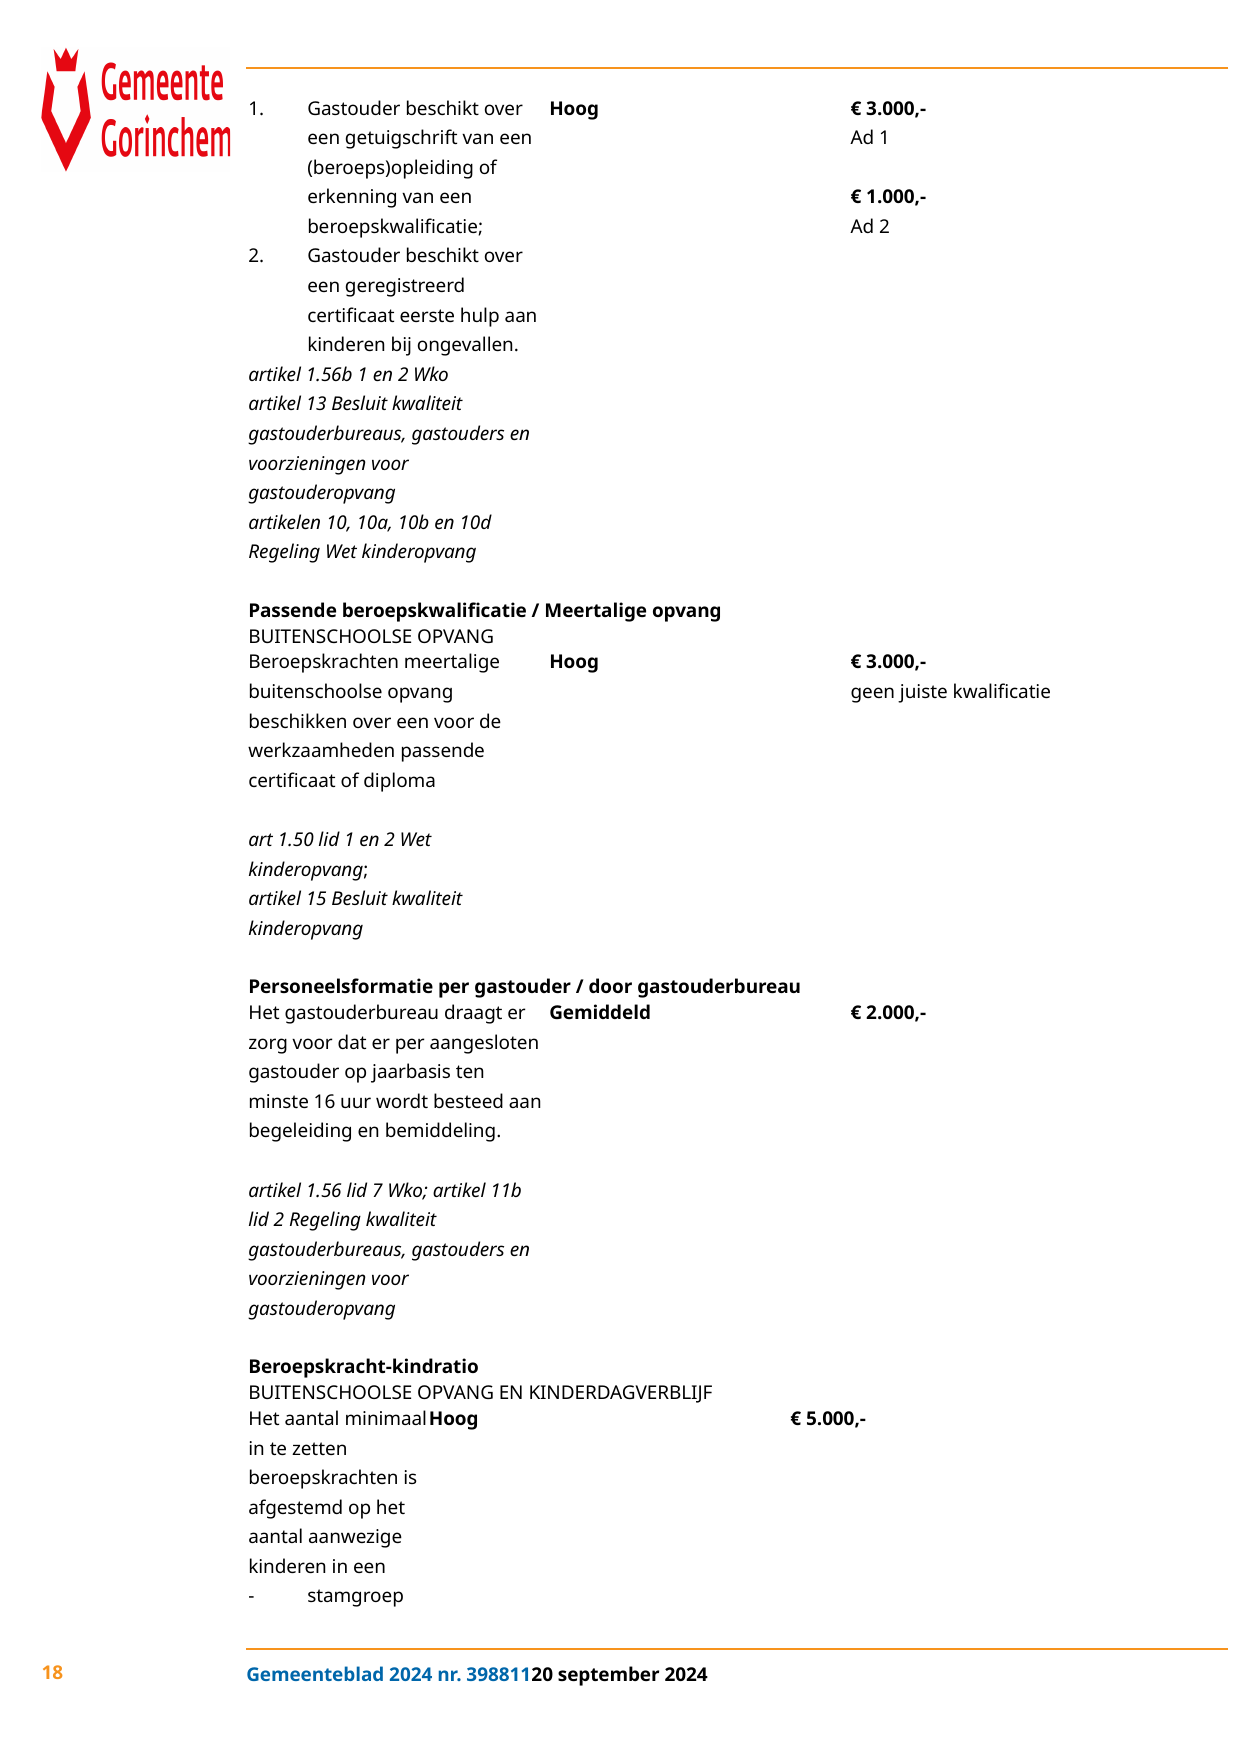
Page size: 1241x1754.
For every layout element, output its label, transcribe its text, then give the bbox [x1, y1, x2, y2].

table_cell Hoog [549, 649, 850, 941]
table_cell € 3.000,- geen juiste kwalificatie [850, 649, 1152, 941]
table_cell Het aantal minimaal in te zetten beroepskrachten is afgestemd op het aantal aanwezige kinderen in een stamgroep [248, 1405, 429, 1608]
table_header Passende beroepskwalificatie / Meertalige opvang [248, 597, 1152, 623]
table_header Beroepskracht-kindratio [248, 1354, 1152, 1379]
table_cell BUITENSCHOOLSE OPVANG [248, 623, 1152, 649]
table_cell Gemiddeld [549, 999, 850, 1321]
table_cell BUITENSCHOOLSE OPVANG EN KINDERDAGVERBLIJF [248, 1380, 1152, 1405]
table_header Personeelsformatie per gastouder / door gastouderbureau [248, 974, 1152, 999]
table_cell Hoog [429, 1405, 790, 1608]
table_cell Gastouder beschikt over een getuigschrift van een (beroeps)opleiding of erkenning van een beroepskwalificatie; Gastouder beschikt over een geregistreerd certificaat eerste hulp aan kinderen bij ongevallen. artikel 1.56b 1 en 2 Wko artikel 13 Besluit kwaliteit gastouderbureaus, gastouders en voorzieningen voor gastouderopvang artikelen 10, 10a, 10b en 10d Regeling Wet kinderopvang [248, 95, 549, 564]
table_cell € 3.000,- Ad 1 € 1.000,- Ad 2 [850, 95, 1152, 564]
table_cell Het gastouderbureau draagt er zorg voor dat er per aangesloten gastouder op jaarbasis ten minste 16 uur wordt besteed aan begeleiding en bemiddeling. artikel 1.56 lid 7 Wko; artikel 11b lid 2 Regeling kwaliteit gastouderbureaus, gastouders en voorzieningen voor gastouderopvang [248, 999, 549, 1321]
table_cell € 2.000,- [850, 999, 1152, 1321]
picture [41, 47, 231, 172]
table_cell Beroepskrachten meertalige buitenschoolse opvang beschikken over een voor de werkzaamheden passende certificaat of diploma art 1.50 lid 1 en 2 Wet kinderopvang; artikel 15 Besluit kwaliteit kinderopvang [248, 649, 549, 941]
table_cell Hoog [549, 95, 850, 564]
table_cell € 5.000,- [790, 1405, 1152, 1608]
